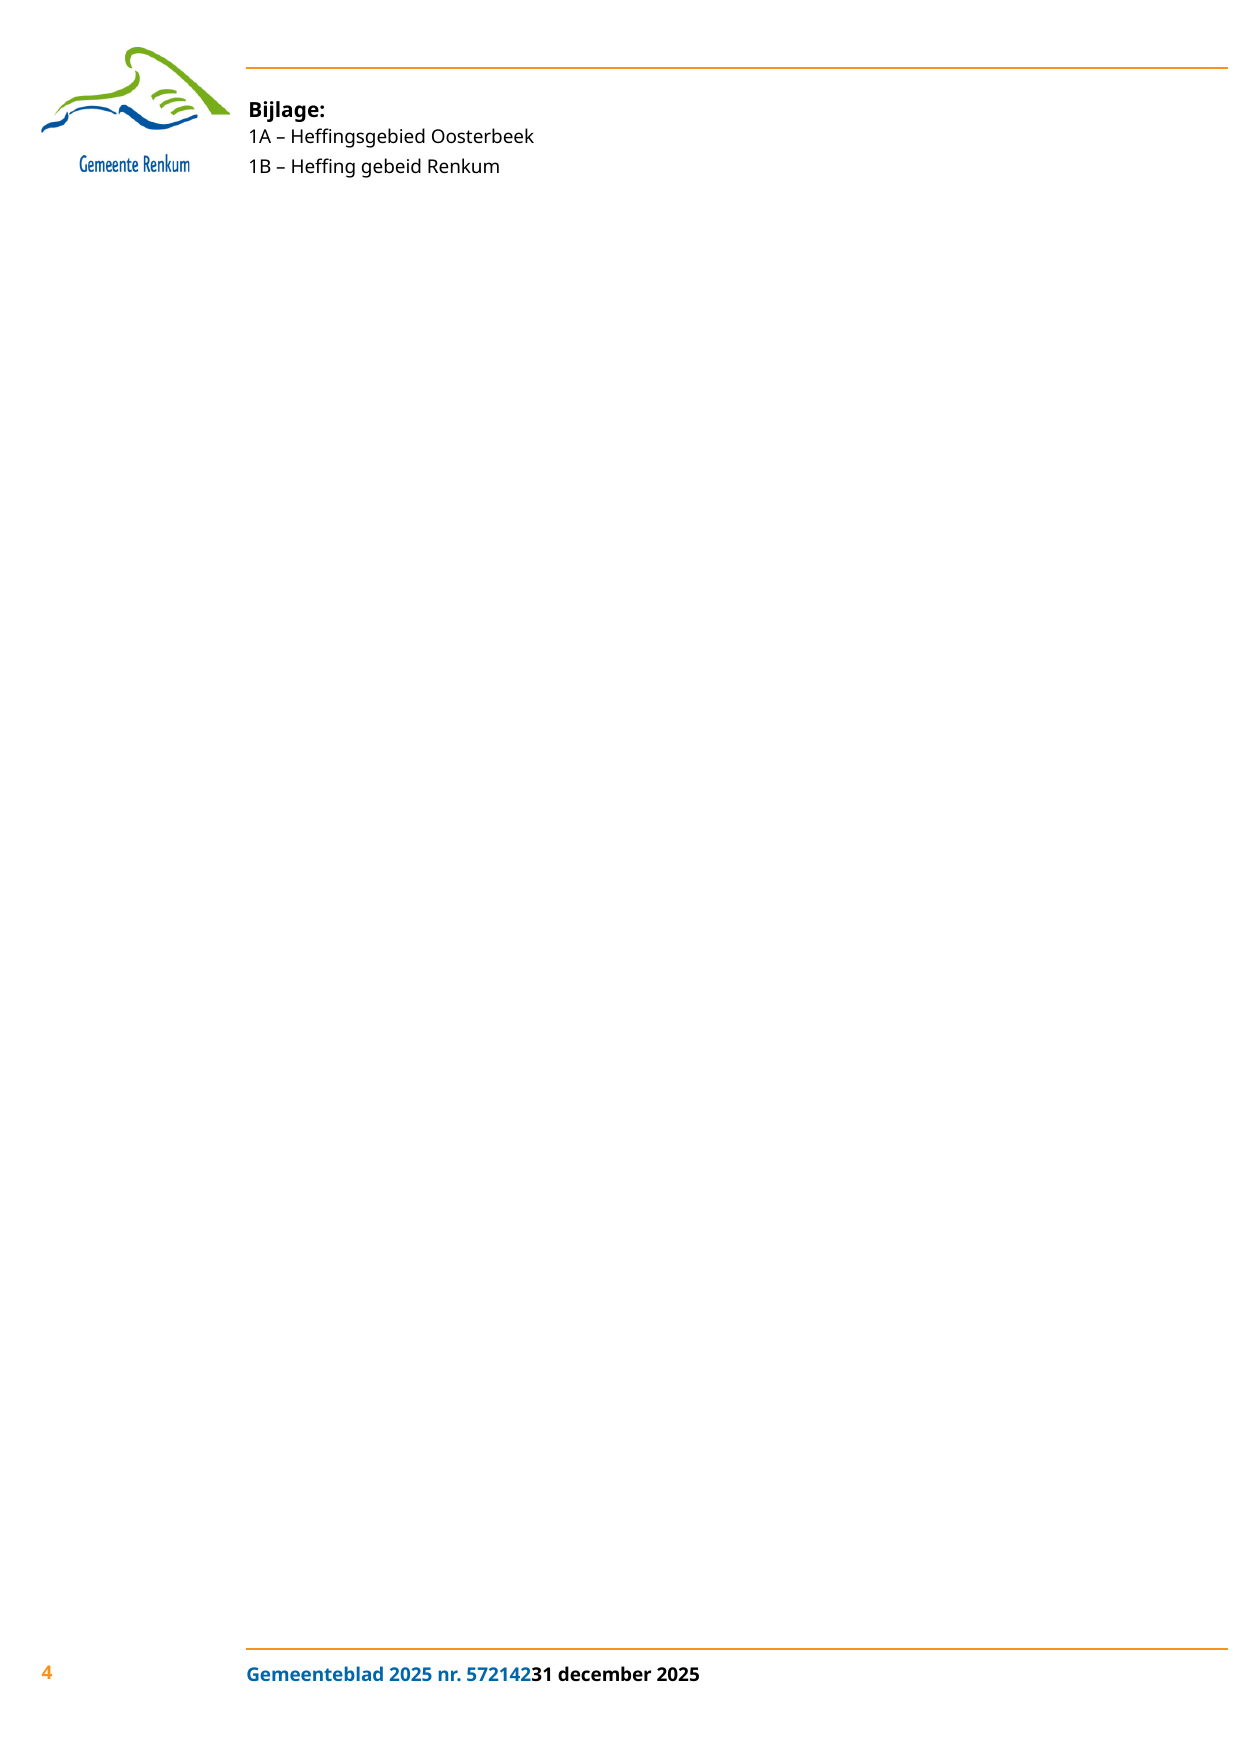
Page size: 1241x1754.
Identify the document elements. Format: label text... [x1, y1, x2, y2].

text Bijlage: [248, 95, 1152, 123]
picture [41, 47, 231, 172]
text 1A – Heffingsgebied Oosterbeek [248, 123, 1152, 149]
text 1B – Heffing gebeid Renkum [248, 153, 1152, 179]
